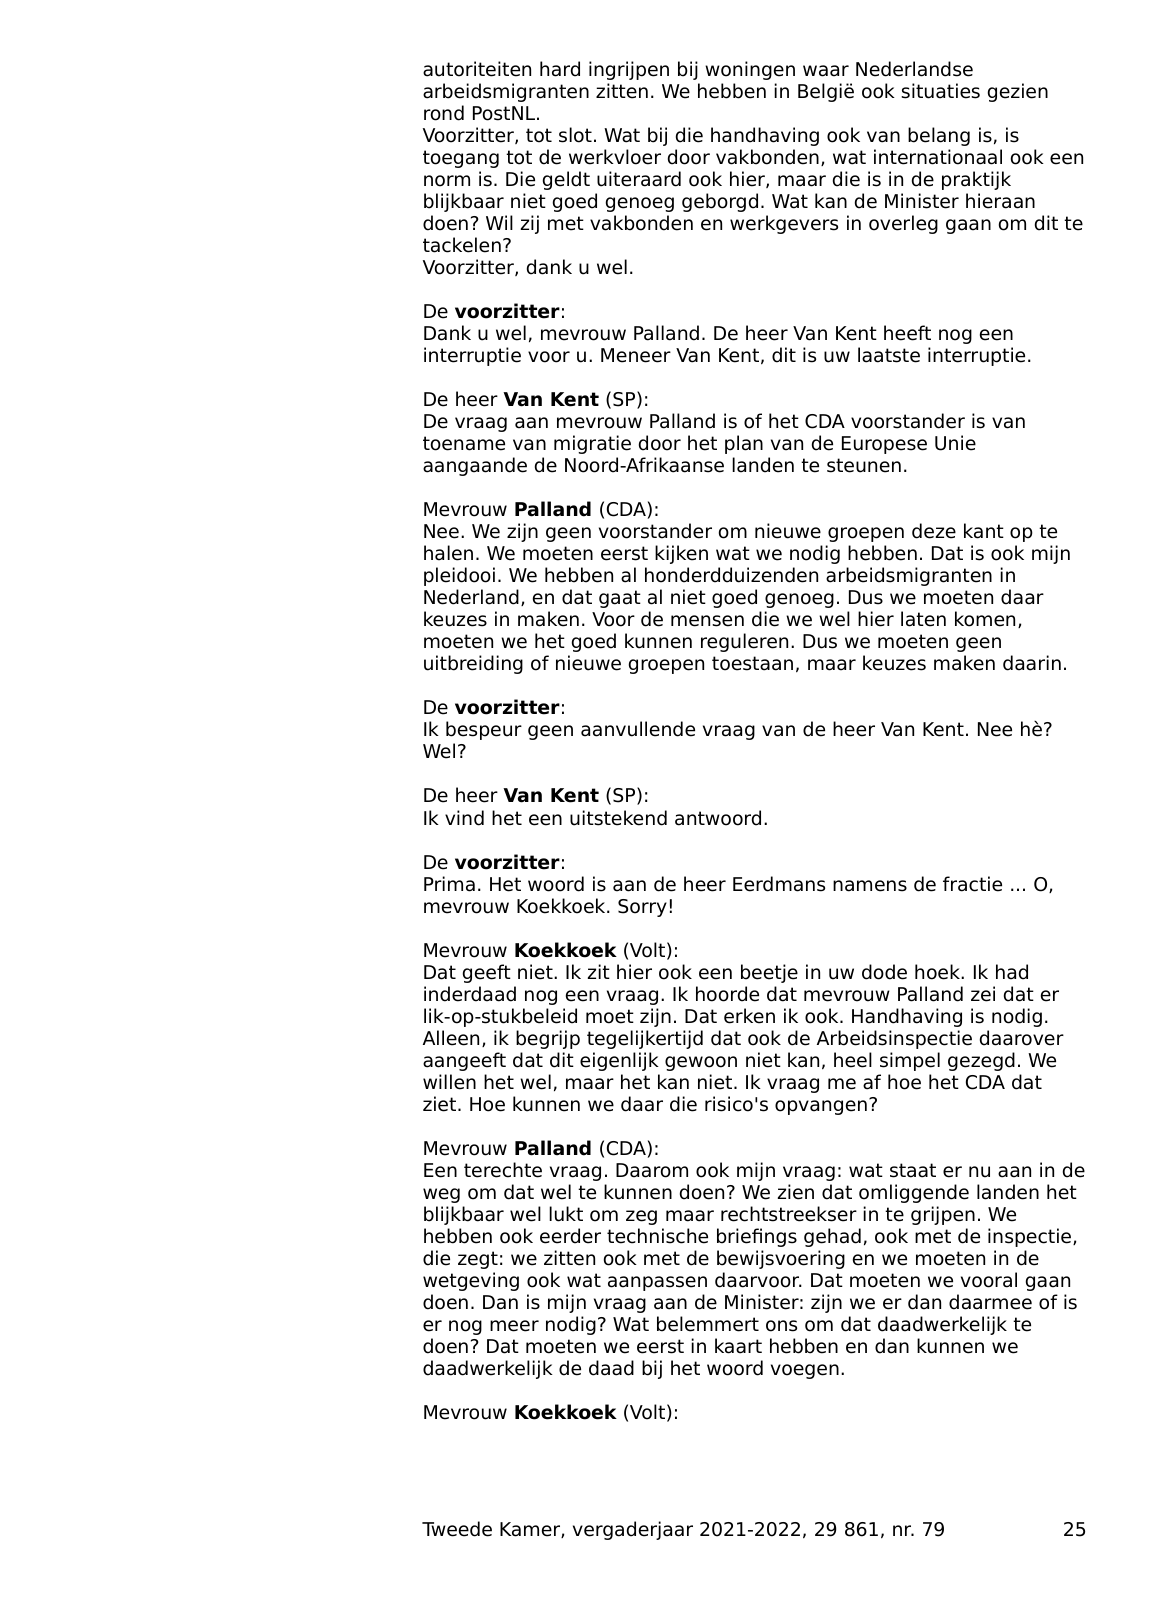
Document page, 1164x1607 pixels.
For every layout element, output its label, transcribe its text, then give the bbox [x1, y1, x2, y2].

text De voorzitter: [422, 301, 1087, 323]
text Nee. We zijn geen voorstander om nieuwe groepen deze kant op te halen. We moeten eerst kijken wat we nodig hebben. Dat is ook mijn pleidooi. We hebben al honderdduizenden arbeidsmigranten in Nederland, en dat gaat al niet goed genoeg. Dus we moeten daar keuzes in maken. Voor de mensen die we wel hier laten komen, moeten we het goed kunnen reguleren. Dus we moeten geen uitbreiding of nieuwe groepen toestaan, maar keuzes maken daarin. [422, 521, 1087, 675]
text De voorzitter: [422, 852, 1087, 873]
text Voorzitter, tot slot. Wat bij die handhaving ook van belang is, is toegang tot de werkvloer door vakbonden, wat internationaal ook een norm is. Die geldt uiteraard ook hier, maar die is in de praktijk blijkbaar niet goed genoeg geborgd. Wat kan de Minister hieraan doen? Wil zij met vakbonden en werkgevers in overleg gaan om dit te tackelen? [422, 125, 1087, 257]
text Dat geeft niet. Ik zit hier ook een beetje in uw dode hoek. Ik had inderdaad nog een vraag. Ik hoorde dat mevrouw Palland zei dat er lik-op-stukbeleid moet zijn. Dat erken ik ook. Handhaving is nodig. Alleen, ik begrijp tegelijkertijd dat ook de Arbeidsinspectie daarover aangeeft dat dit eigenlijk gewoon niet kan, heel simpel gezegd. We willen het wel, maar het kan niet. Ik vraag me af hoe het CDA dat ziet. Hoe kunnen we daar die risico's opvangen? [422, 962, 1087, 1116]
text Mevrouw Palland (CDA): [422, 1138, 1087, 1160]
text Ik bespeur geen aanvullende vraag van de heer Van Kent. Nee hè? Wel? [422, 719, 1087, 763]
text De heer Van Kent (SP): [422, 389, 1087, 411]
text Mevrouw Palland (CDA): [422, 499, 1087, 521]
text Prima. Het woord is aan de heer Eerdmans namens de fractie ... O, mevrouw Koekkoek. Sorry! [422, 873, 1087, 917]
text De voorzitter: [422, 697, 1087, 719]
text Een terechte vraag. Daarom ook mijn vraag: wat staat er nu aan in de weg om dat wel te kunnen doen? We zien dat omliggende landen het blijkbaar wel lukt om zeg maar rechtstreekser in te grijpen. We hebben ook eerder technische briefings gehad, ook met de inspectie, die zegt: we zitten ook met de bewijsvoering en we moeten in de wetgeving ook wat aanpassen daarvoor. Dat moeten we vooral gaan doen. Dan is mijn vraag aan de Minister: zijn we er dan daarmee of is er nog meer nodig? Wat belemmert ons om dat daadwerkelijk te doen? Dat moeten we eerst in kaart hebben en dan kunnen we daadwerkelijk de daad bij het woord voegen. [422, 1160, 1087, 1379]
text Dank u wel, mevrouw Palland. De heer Van Kent heeft nog een interruptie voor u. Meneer Van Kent, dit is uw laatste interruptie. [422, 323, 1087, 367]
text Voorzitter, dank u wel. [422, 257, 1087, 279]
text Ik vind het een uitstekend antwoord. [422, 807, 1087, 829]
text Mevrouw Koekkoek (Volt): [422, 1402, 1087, 1424]
text De vraag aan mevrouw Palland is of het CDA voorstander is van toename van migratie door het plan van de Europese Unie aangaande de Noord-Afrikaanse landen te steunen. [422, 411, 1087, 477]
text De heer Van Kent (SP): [422, 785, 1087, 807]
text Mevrouw Koekkoek (Volt): [422, 940, 1087, 962]
text autoriteiten hard ingrijpen bij woningen waar Nederlandse arbeidsmigranten zitten. We hebben in België ook situaties gezien rond PostNL. [422, 59, 1087, 125]
